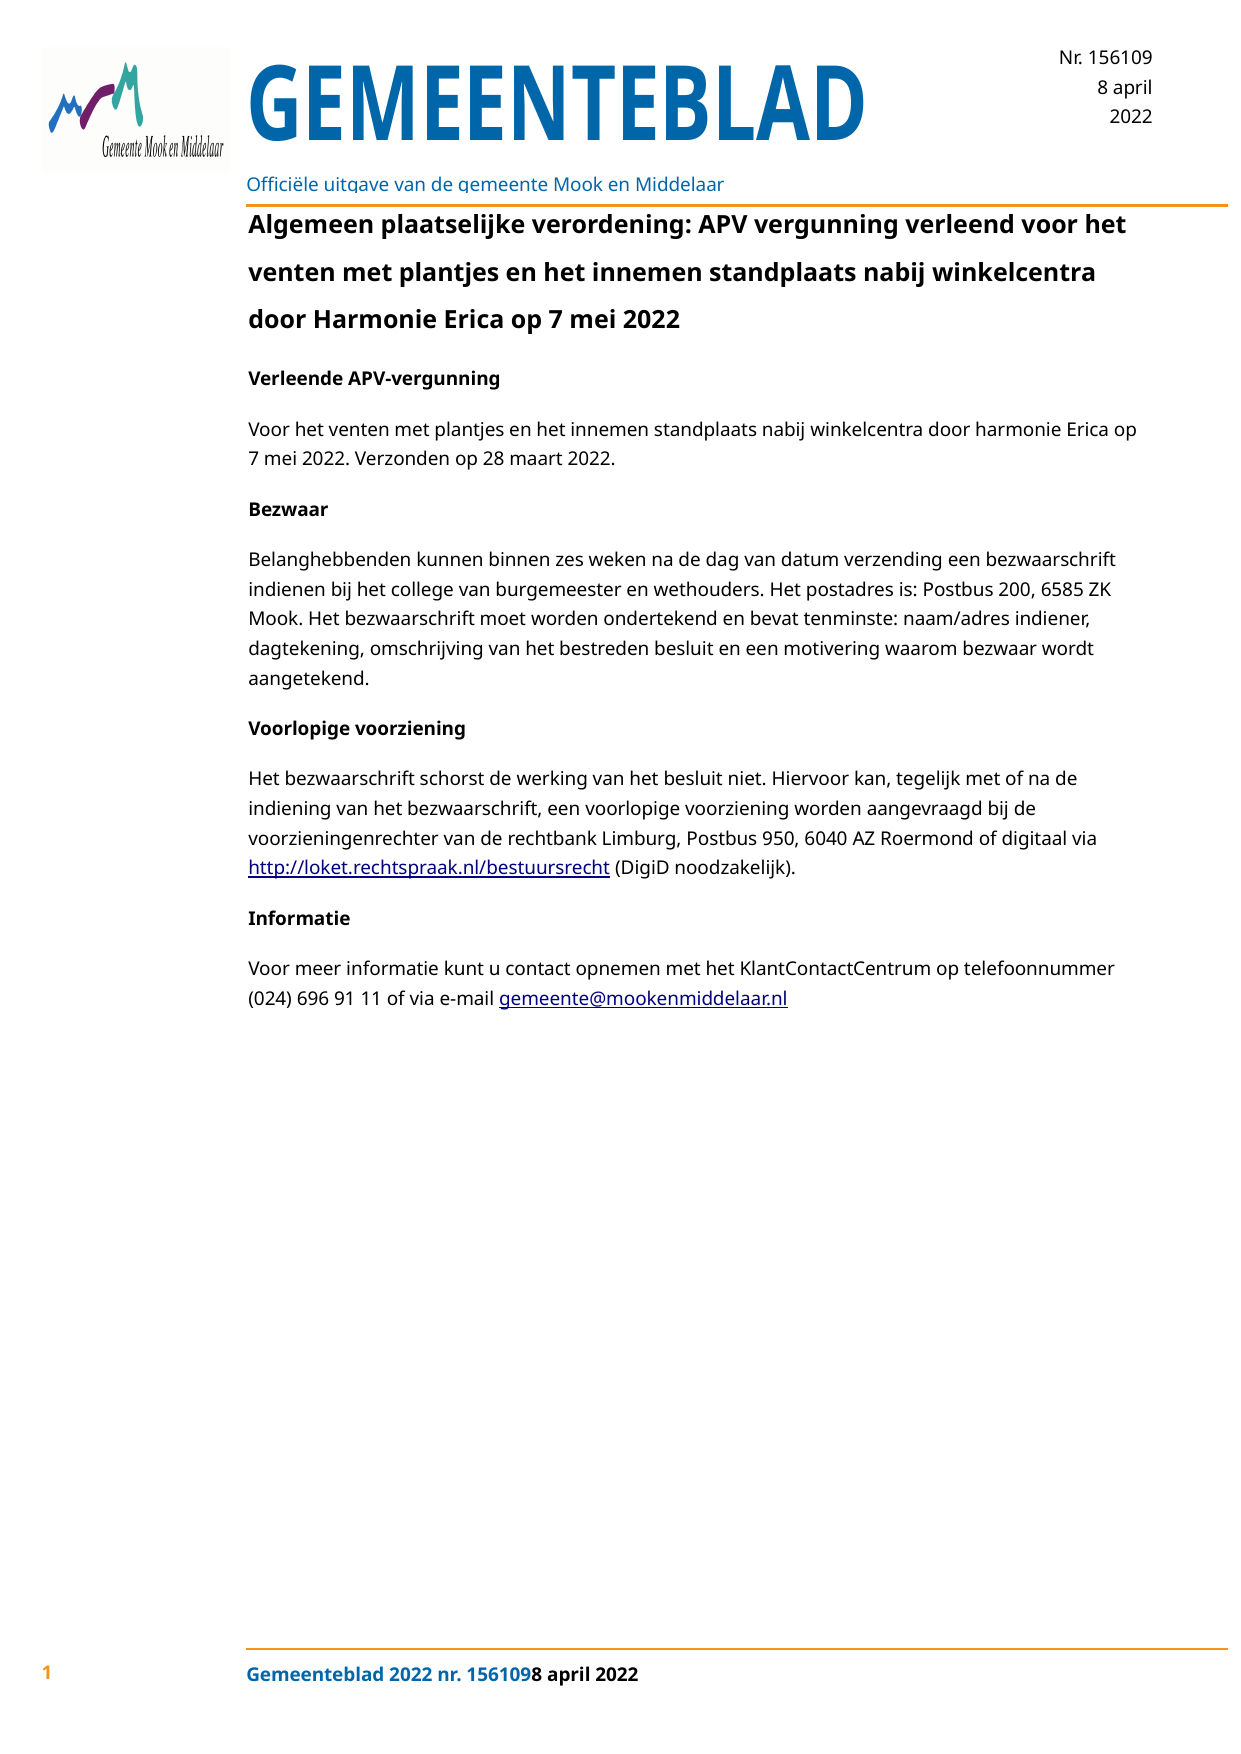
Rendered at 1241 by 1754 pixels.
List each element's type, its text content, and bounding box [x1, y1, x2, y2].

text Belanghebbenden kunnen binnen zes weken na de dag van datum verzending een bezwaarschrift indienen bij het college van burgemeester en wethouders. Het postadres is: Postbus 200, 6585 ZK Mook. Het bezwaarschrift moet worden ondertekend en bevat tenminste: naam/adres indiener, dagtekening, omschrijving van het bestreden besluit en een motivering waarom bezwaar wordt aangetekend. [248, 546, 1152, 690]
text Verleende APV-vergunning [248, 366, 1152, 391]
text Algemeen plaatselijke verordening: APV vergunning verleend voor het venten met plantjes en het innemen standplaats nabij winkelcentra door Harmonie Erica op 7 mei 2022 [248, 207, 1152, 336]
text Het bezwaarschrift schorst de werking van het besluit niet. Hiervoor kan, tegelijk met of na de indiening van het bezwaarschrift, een voorlopige voorziening worden aangevraagd bij de voorzieningenrechter van de rechtbank Limburg, Postbus 950, 6040 AZ Roermond of digitaal via http://loket.rechtspraak.nl/bestuursrecht (DigiD noodzakelijk). [248, 766, 1152, 880]
text Informatie [248, 905, 1152, 930]
picture [41, 47, 231, 172]
text Bezwaar [248, 496, 1152, 522]
text Voor meer informatie kunt u contact opnemen met het KlantContactCentrum op telefoonnummer (024) 696 91 11 of via e-mail gemeente@mookenmiddelaar.nl [248, 955, 1152, 1010]
text Voorlopige voorziening [248, 715, 1152, 741]
text Voor het venten met plantjes en het innemen standplaats nabij winkelcentra door harmonie Erica op 7 mei 2022. Verzonden op 28 maart 2022. [248, 416, 1152, 471]
